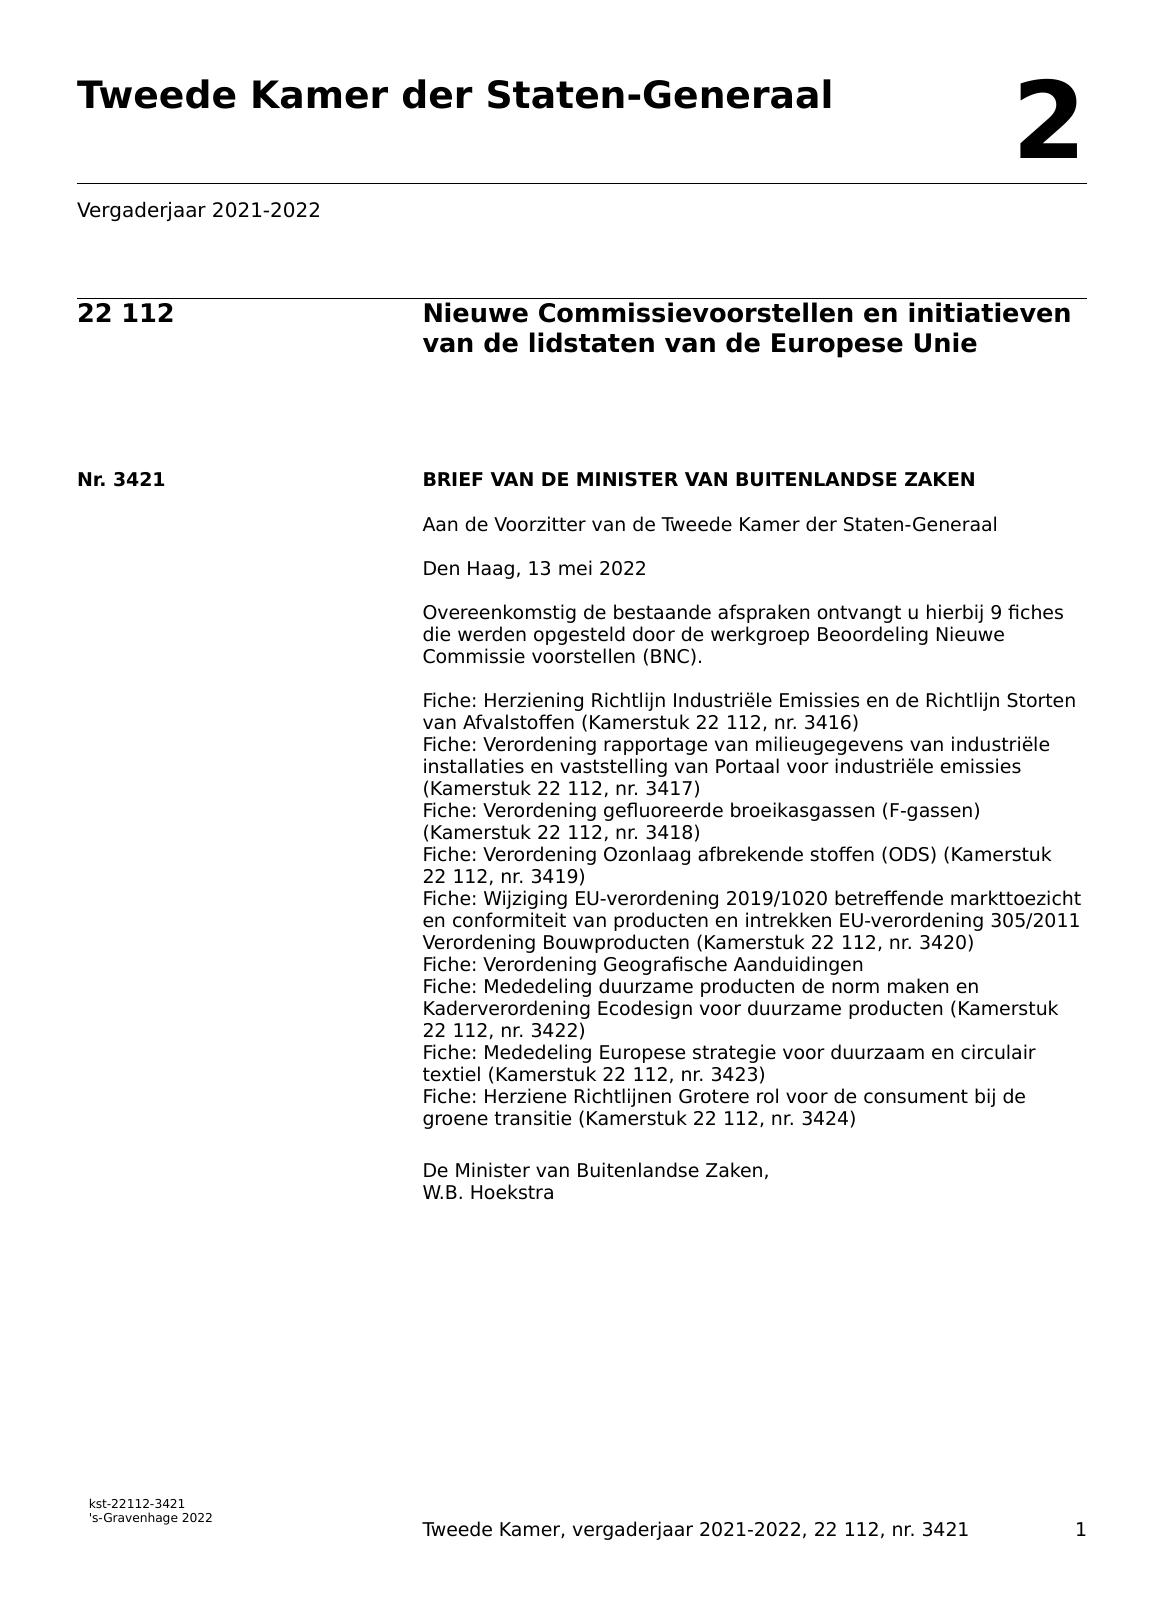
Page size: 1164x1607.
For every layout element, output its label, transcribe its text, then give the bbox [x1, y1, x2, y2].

table_header 2 [886, 59, 1087, 183]
text Fiche: Verordening Ozonlaag afbrekende stoffen (ODS) (Kamerstuk 22 112, nr. 3419) [422, 844, 1087, 888]
subtitle Nr. 3421 BRIEF VAN DE MINISTER VAN BUITENLANDSE ZAKEN [77, 469, 1087, 491]
text Fiche: Mededeling duurzame producten de norm maken en Kaderverordening Ecodesign voor duurzame producten (Kamerstuk 22 112, nr. 3422) [422, 976, 1087, 1042]
table_header Tweede Kamer der Staten-Generaal [77, 59, 886, 183]
text Fiche: Herziene Richtlijnen Grotere rol voor de consument bij de groene transitie (Kamerstuk 22 112, nr. 3424) [422, 1086, 1087, 1129]
text Fiche: Verordening rapportage van milieugegevens van industriële installaties en vaststelling van Portaal voor industriële emissies (Kamerstuk 22 112, nr. 3417) [422, 734, 1087, 800]
text 's-Gravenhage 2022 [88, 1511, 323, 1525]
text kst-22112-3421 [88, 1497, 323, 1511]
text Overeenkomstig de bestaande afspraken ontvangt u hierbij 9 fiches die werden opgesteld door de werkgroep Beoordeling Nieuwe Commissie voorstellen (BNC). [422, 602, 1087, 668]
text Fiche: Herziening Richtlijn Industriële Emissies en de Richtlijn Storten van Afvalstoffen (Kamerstuk 22 112, nr. 3416) [422, 690, 1087, 734]
text Aan de Voorzitter van de Tweede Kamer der Staten-Generaal [422, 513, 1087, 536]
text De Minister van Buitenlandse Zaken, W.B. Hoekstra [422, 1159, 1087, 1203]
text Den Haag, 13 mei 2022 [422, 558, 1087, 580]
text Fiche: Wijziging EU-verordening 2019/1020 betreffende markttoezicht en conformiteit van producten en intrekken EU-verordening 305/2011 Verordening Bouwproducten (Kamerstuk 22 112, nr. 3420) [422, 888, 1087, 954]
text Fiche: Verordening Geografische Aanduidingen [422, 954, 1087, 976]
subtitle 22 112 Nieuwe Commissievoorstellen en initiatieven van de lidstaten van de Europese Unie [77, 299, 1087, 358]
text Fiche: Mededeling Europese strategie voor duurzaam en circulair textiel (Kamerstuk 22 112, nr. 3423) [422, 1042, 1087, 1086]
table_cell Vergaderjaar 2021-2022 [77, 184, 1087, 298]
text Fiche: Verordening gefluoreerde broeikasgassen (F-gassen) (Kamerstuk 22 112, nr. 3418) [422, 800, 1087, 844]
